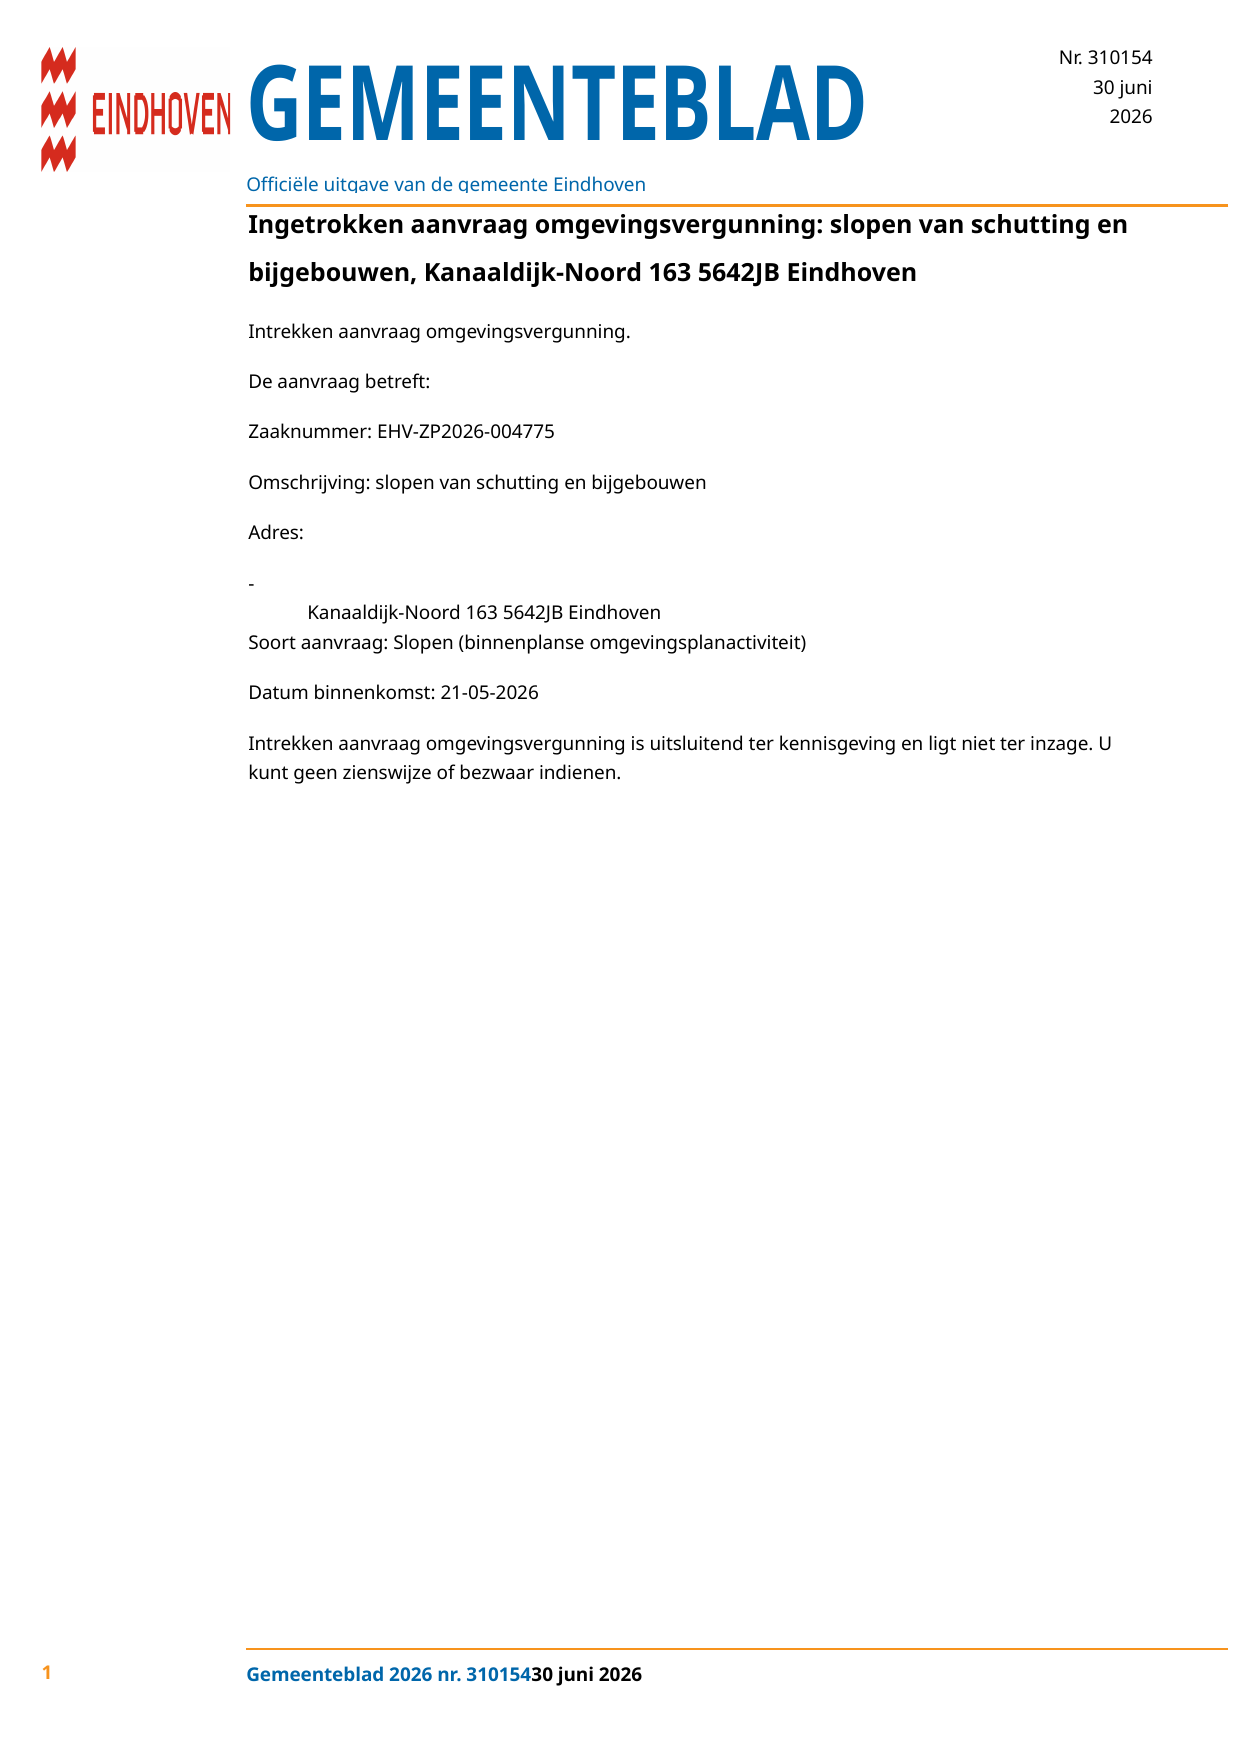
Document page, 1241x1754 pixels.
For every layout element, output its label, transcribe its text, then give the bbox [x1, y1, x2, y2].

list Kanaaldijk-Noord 163 5642JB Eindhoven [248, 599, 1152, 625]
text Zaaknummer: EHV-ZP2026-004775 [248, 419, 1152, 444]
text Omschrijving: slopen van schutting en bijgebouwen [248, 469, 1152, 495]
text Intrekken aanvraag omgevingsvergunning is uitsluitend ter kennisgeving en ligt niet ter inzage. U kunt geen zienswijze of bezwaar indienen. [248, 730, 1152, 785]
text De aanvraag betreft: [248, 368, 1152, 394]
picture [41, 47, 231, 172]
text Intrekken aanvraag omgevingsvergunning. [248, 318, 1152, 344]
text Datum binnenkomst: 21-05-2026 [248, 679, 1152, 705]
text Ingetrokken aanvraag omgevingsvergunning: slopen van schutting en bijgebouwen, Kanaaldijk-Noord 163 5642JB Eindhoven [248, 207, 1152, 288]
text Soort aanvraag: Slopen (binnenplanse omgevingsplanactiviteit) [248, 629, 1152, 655]
text Adres: [248, 519, 1152, 545]
